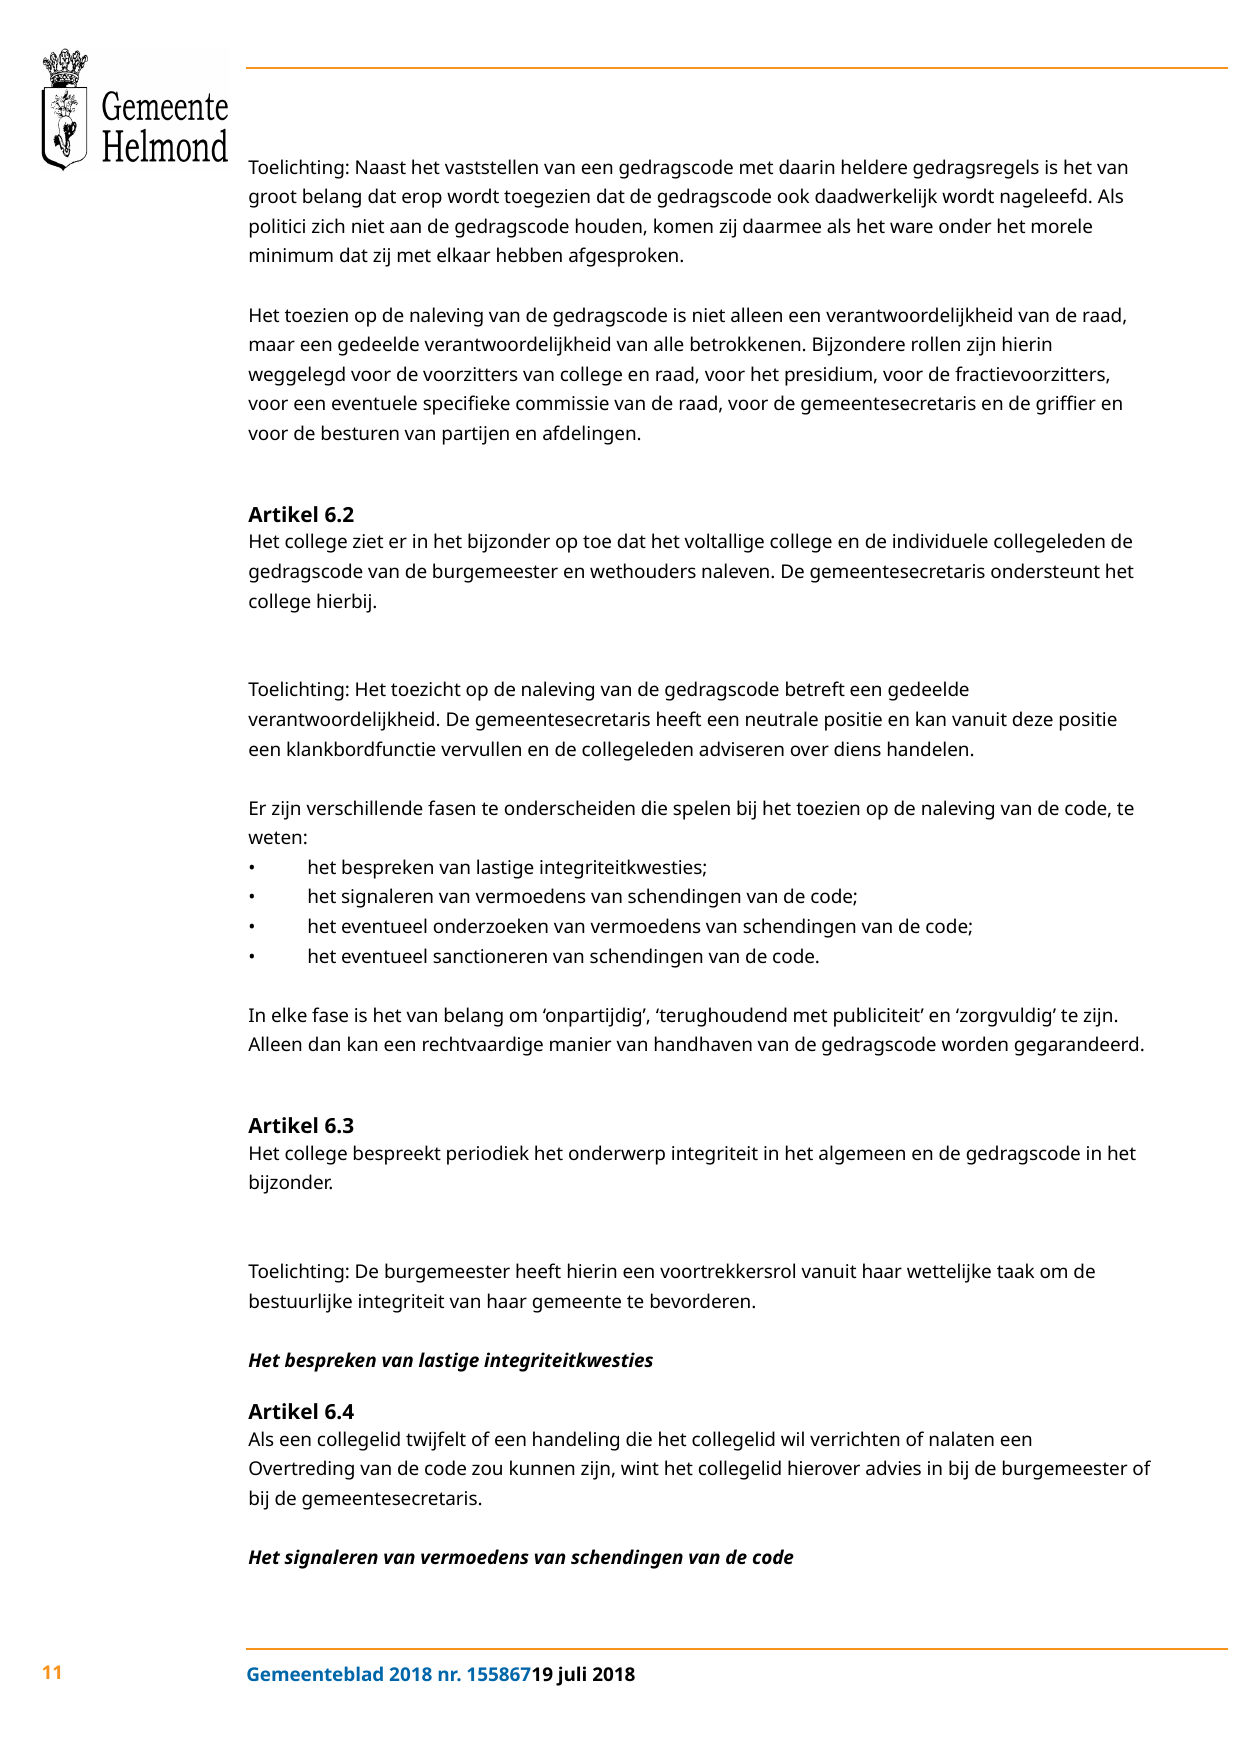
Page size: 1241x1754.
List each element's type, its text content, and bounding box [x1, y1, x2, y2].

text Als een collegelid twijfelt of een handeling die het collegelid wil verrichten of nalaten een [248, 1426, 1152, 1452]
text In elke fase is het van belang om ‘onpartijdig’, ‘terughoudend met publiciteit’ en ‘zorgvuldig’ te zijn. Alleen dan kan een rechtvaardige manier van handhaven van de gedragscode worden gegarandeerd. [248, 1002, 1152, 1057]
text Artikel 6.3 [248, 1112, 1152, 1140]
list het eventueel sanctioneren van schendingen van de code. [248, 943, 1152, 968]
text Artikel 6.2 [248, 500, 1152, 529]
text Overtreding van de code zou kunnen zijn, wint het collegelid hierover advies in bij de burgemeester of bij de gemeentesecretaris. [248, 1456, 1152, 1511]
text Toelichting: Naast het vaststellen van een gedragscode met daarin heldere gedragsregels is het van groot belang dat erop wordt toegezien dat de gedragscode ook daadwerkelijk wordt nageleefd. Als politici zich niet aan de gedragscode houden, komen zij daarmee als het ware onder het morele minimum dat zij met elkaar hebben afgesproken. [248, 154, 1152, 268]
text Toelichting: De burgemeester heeft hierin een voortrekkersrol vanuit haar wettelijke taak om de bestuurlijke integriteit van haar gemeente te bevorderen. [248, 1258, 1152, 1314]
text Er zijn verschillende fasen te onderscheiden die spelen bij het toezien op de naleving van de code, te weten: [248, 795, 1152, 850]
list het eventueel onderzoeken van vermoedens van schendingen van de code; [248, 913, 1152, 939]
text Het college ziet er in het bijzonder op toe dat het voltallige college en de individuele collegeleden de gedragscode van de burgemeester en wethouders naleven. De gemeentesecretaris ondersteunt het college hierbij. [248, 529, 1152, 613]
text Het bespreken van lastige integriteitkwesties [248, 1347, 1152, 1373]
list het signaleren van vermoedens van schendingen van de code; [248, 884, 1152, 909]
list het bespreken van lastige integriteitkwesties; [248, 854, 1152, 880]
text Het toezien op de naleving van de gedragscode is niet alleen een verantwoordelijkheid van de raad, maar een gedeelde verantwoordelijkheid van alle betrokkenen. Bijzondere rollen zijn hierin weggelegd voor de voorzitters van college en raad, voor het presidium, voor de fractievoorzitters, voor een eventuele specifieke commissie van de raad, voor de gemeentesecretaris en de griffier en voor de besturen van partijen en afdelingen. [248, 302, 1152, 446]
text Toelichting: Het toezicht op de naleving van de gedragscode betreft een gedeelde verantwoordelijkheid. De gemeentesecretaris heeft een neutrale positie en kan vanuit deze positie een klankbordfunctie vervullen en de collegeleden adviseren over diens handelen. [248, 677, 1152, 761]
text Het signaleren van vermoedens van schendingen van de code [248, 1544, 1152, 1570]
text Artikel 6.4 [248, 1397, 1152, 1426]
text Het college bespreekt periodiek het onderwerp integriteit in het algemeen en de gedragscode in het bijzonder. [248, 1140, 1152, 1195]
picture [41, 47, 231, 172]
